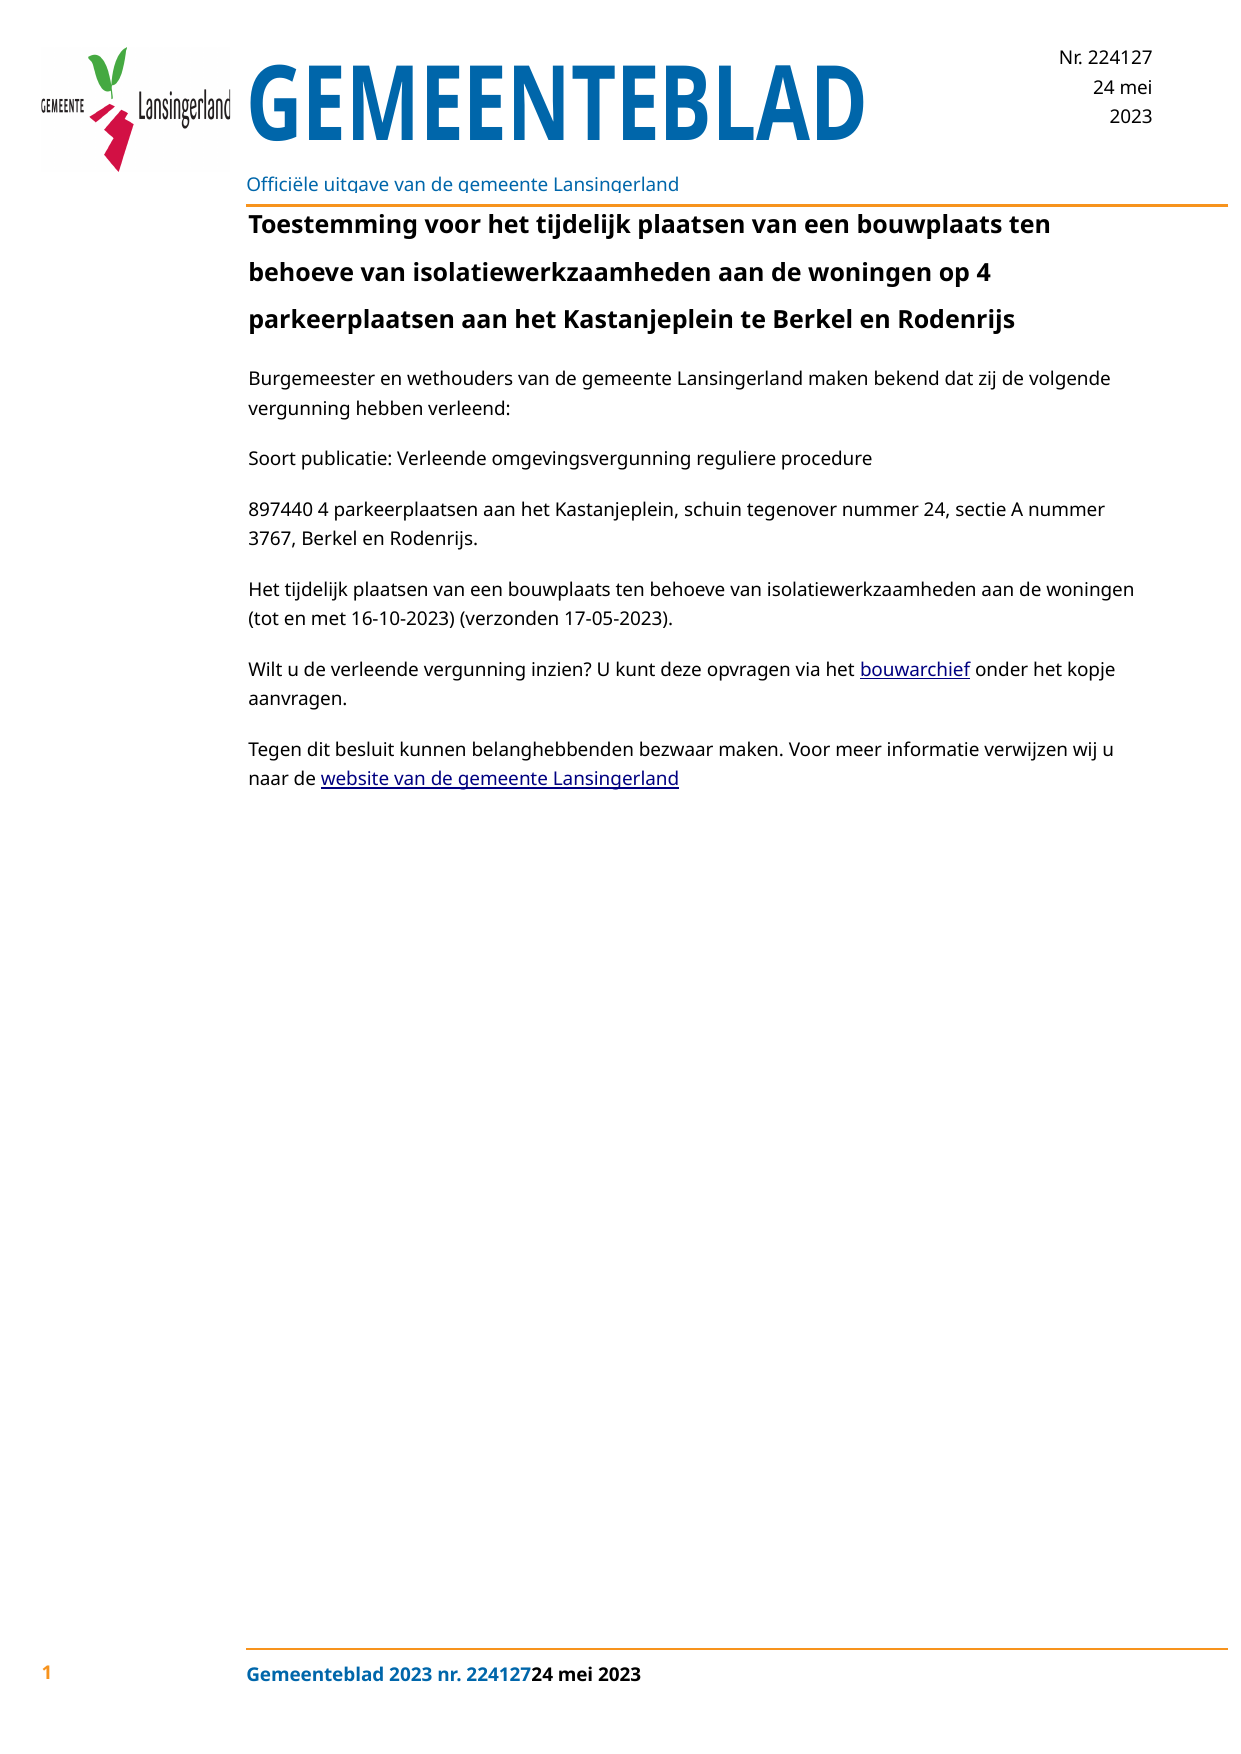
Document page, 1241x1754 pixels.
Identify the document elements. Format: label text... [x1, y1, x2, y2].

text Wilt u de verleende vergunning inzien? U kunt deze opvragen via het bouwarchief onder het kopje aanvragen. [248, 656, 1152, 711]
text Tegen dit besluit kunnen belanghebbenden bezwaar maken. Voor meer informatie verwijzen wij u naar de website van de gemeente Lansingerland [248, 736, 1152, 791]
picture [41, 47, 231, 172]
text Toestemming voor het tijdelijk plaatsen van een bouwplaats ten behoeve van isolatiewerkzaamheden aan de woningen op 4 parkeerplaatsen aan het Kastanjeplein te Berkel en Rodenrijs [248, 207, 1152, 336]
text 897440 4 parkeerplaatsen aan het Kastanjeplein, schuin tegenover nummer 24, sectie A nummer 3767, Berkel en Rodenrijs. [248, 496, 1152, 551]
text Het tijdelijk plaatsen van een bouwplaats ten behoeve van isolatiewerkzaamheden aan de woningen (tot en met 16-10-2023) (verzonden 17-05-2023). [248, 576, 1152, 631]
text Burgemeester en wethouders van de gemeente Lansingerland maken bekend dat zij de volgende vergunning hebben verleend: [248, 366, 1152, 421]
text Soort publicatie: Verleende omgevingsvergunning reguliere procedure [248, 446, 1152, 471]
